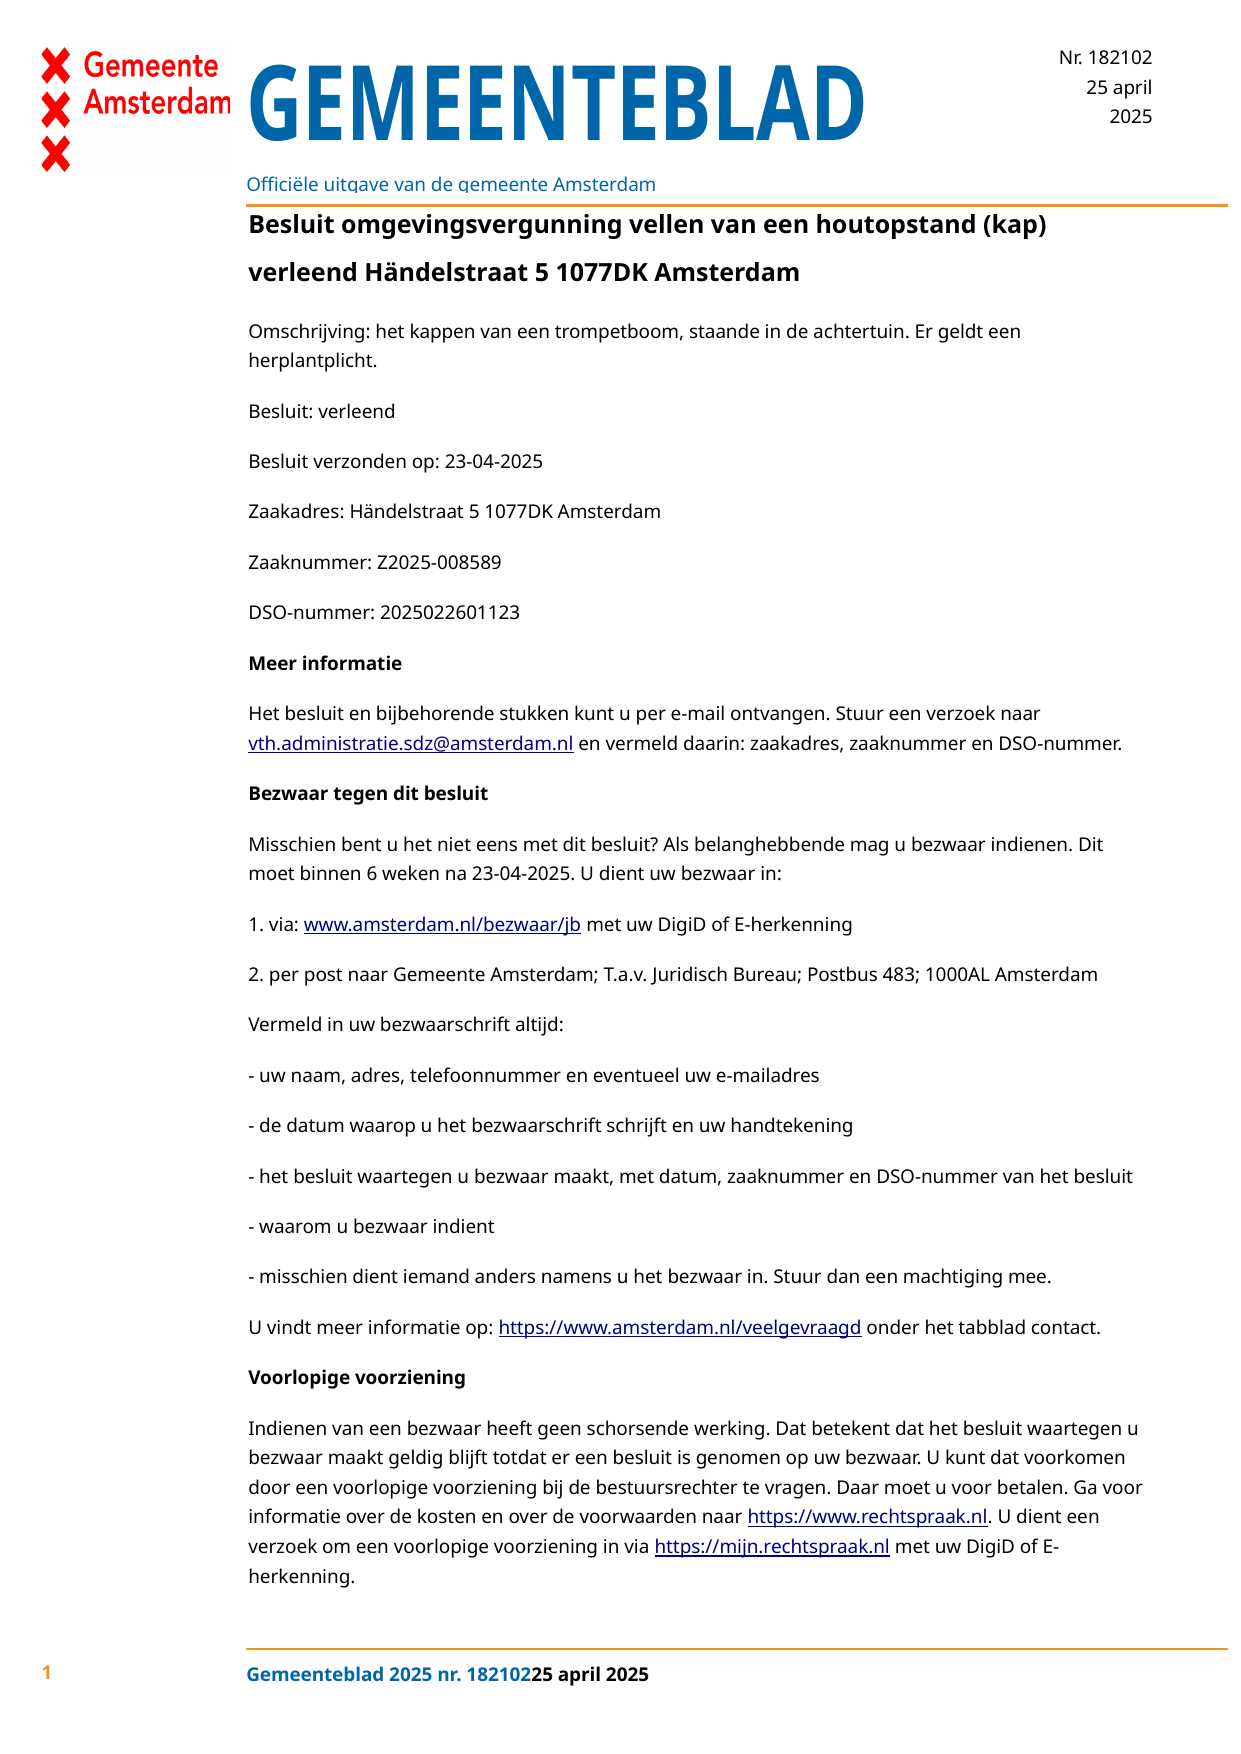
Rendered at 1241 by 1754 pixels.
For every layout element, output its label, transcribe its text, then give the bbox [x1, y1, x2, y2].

text 2. per post naar Gemeente Amsterdam; T.a.v. Juridisch Bureau; Postbus 483; 1000AL Amsterdam [248, 961, 1152, 987]
text Besluit verzonden op: 23-04-2025 [248, 448, 1152, 474]
text Besluit omgevingsvergunning vellen van een houtopstand (kap) verleend Händelstraat 5 1077DK Amsterdam [248, 207, 1152, 288]
text Besluit: verleend [248, 398, 1152, 424]
text Meer informatie [248, 650, 1152, 676]
text - het besluit waartegen u bezwaar maakt, met datum, zaaknummer en DSO-nummer van het besluit [248, 1163, 1152, 1189]
text DSO-nummer: 2025022601123 [248, 599, 1152, 625]
text - uw naam, adres, telefoonnummer en eventueel uw e-mailadres [248, 1062, 1152, 1088]
text - misschien dient iemand anders namens u het bezwaar in. Stuur dan een machtiging mee. [248, 1264, 1152, 1289]
text Indienen van een bezwaar heeft geen schorsende werking. Dat betekent dat het besluit waartegen u bezwaar maakt geldig blijft totdat er een besluit is genomen op uw bezwaar. U kunt dat voorkomen door een voorlopige voorziening bij de bestuursrechter te vragen. Daar moet u voor betalen. Ga voor informatie over de kosten en over de voorwaarden naar https://www.rechtspraak.nl. U dient een verzoek om een voorlopige voorziening in via https://mijn.rechtspraak.nl met uw DigiD of E-herkenning. [248, 1415, 1152, 1589]
text Vermeld in uw bezwaarschrift altijd: [248, 1012, 1152, 1037]
text - de datum waarop u het bezwaarschrift schrijft en uw handtekening [248, 1112, 1152, 1138]
text 1. via: www.amsterdam.nl/bezwaar/jb met uw DigiD of E-herkenning [248, 911, 1152, 937]
text Voorlopige voorziening [248, 1364, 1152, 1390]
picture [41, 47, 231, 172]
text Zaakadres: Händelstraat 5 1077DK Amsterdam [248, 499, 1152, 524]
text Omschrijving: het kappen van een trompetboom, staande in de achtertuin. Er geldt een herplantplicht. [248, 318, 1152, 373]
text Het besluit en bijbehorende stukken kunt u per e-mail ontvangen. Stuur een verzoek naar vth.administratie.sdz@amsterdam.nl en vermeld daarin: zaakadres, zaaknummer en DSO-nummer. [248, 700, 1152, 756]
text - waarom u bezwaar indient [248, 1213, 1152, 1239]
text Misschien bent u het niet eens met dit besluit? Als belanghebbende mag u bezwaar indienen. Dit moet binnen 6 weken na 23-04-2025. U dient uw bezwaar in: [248, 831, 1152, 886]
text U vindt meer informatie op: https://www.amsterdam.nl/veelgevraagd onder het tabblad contact. [248, 1314, 1152, 1340]
text Bezwaar tegen dit besluit [248, 780, 1152, 806]
text Zaaknummer: Z2025-008589 [248, 549, 1152, 575]
